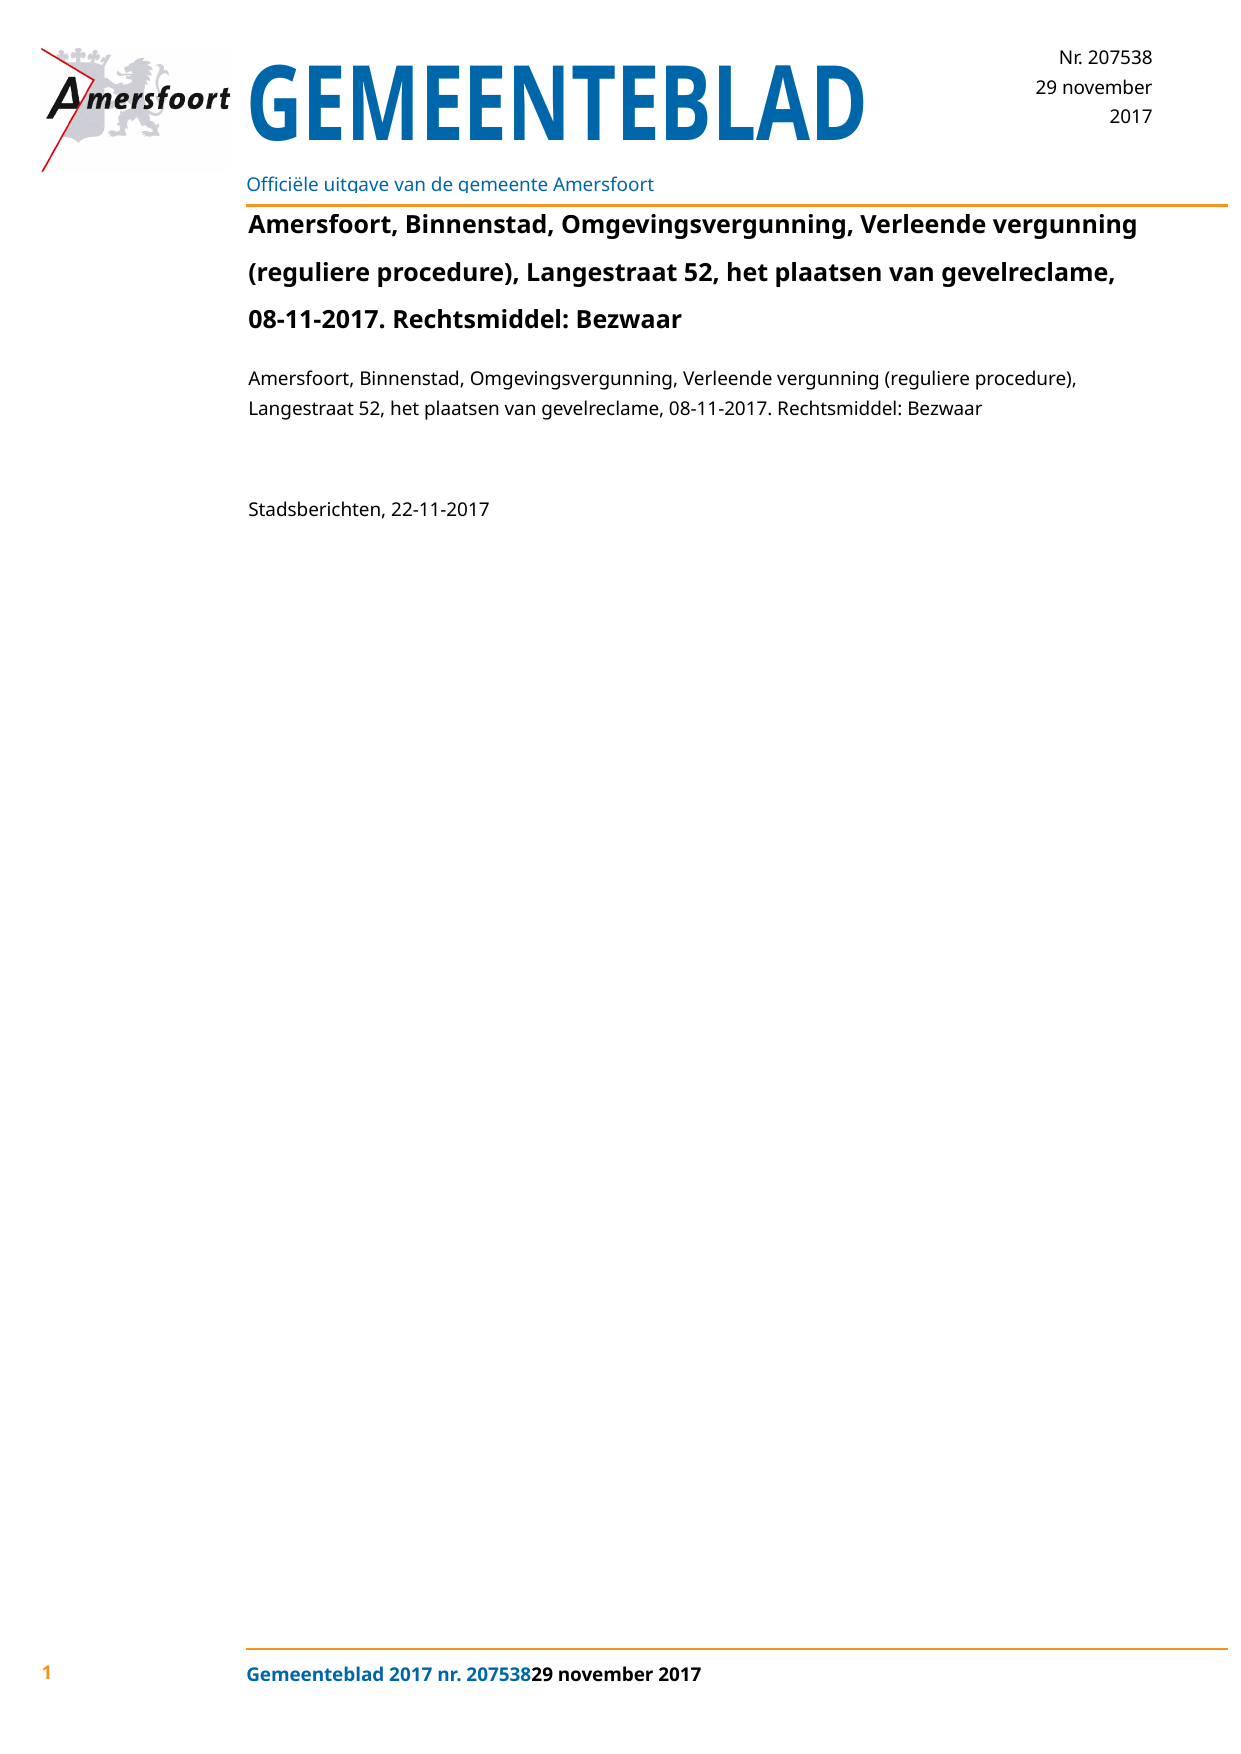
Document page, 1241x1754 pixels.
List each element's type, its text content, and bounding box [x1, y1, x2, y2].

text Amersfoort, Binnenstad, Omgevingsvergunning, Verleende vergunning (reguliere procedure), Langestraat 52, het plaatsen van gevelreclame, 08-11-2017. Rechtsmiddel: Bezwaar [248, 366, 1152, 421]
picture [41, 47, 231, 172]
text Amersfoort, Binnenstad, Omgevingsvergunning, Verleende vergunning (reguliere procedure), Langestraat 52, het plaatsen van gevelreclame, 08-11-2017. Rechtsmiddel: Bezwaar [248, 207, 1152, 336]
text Stadsberichten, 22-11-2017 [248, 496, 1152, 522]
